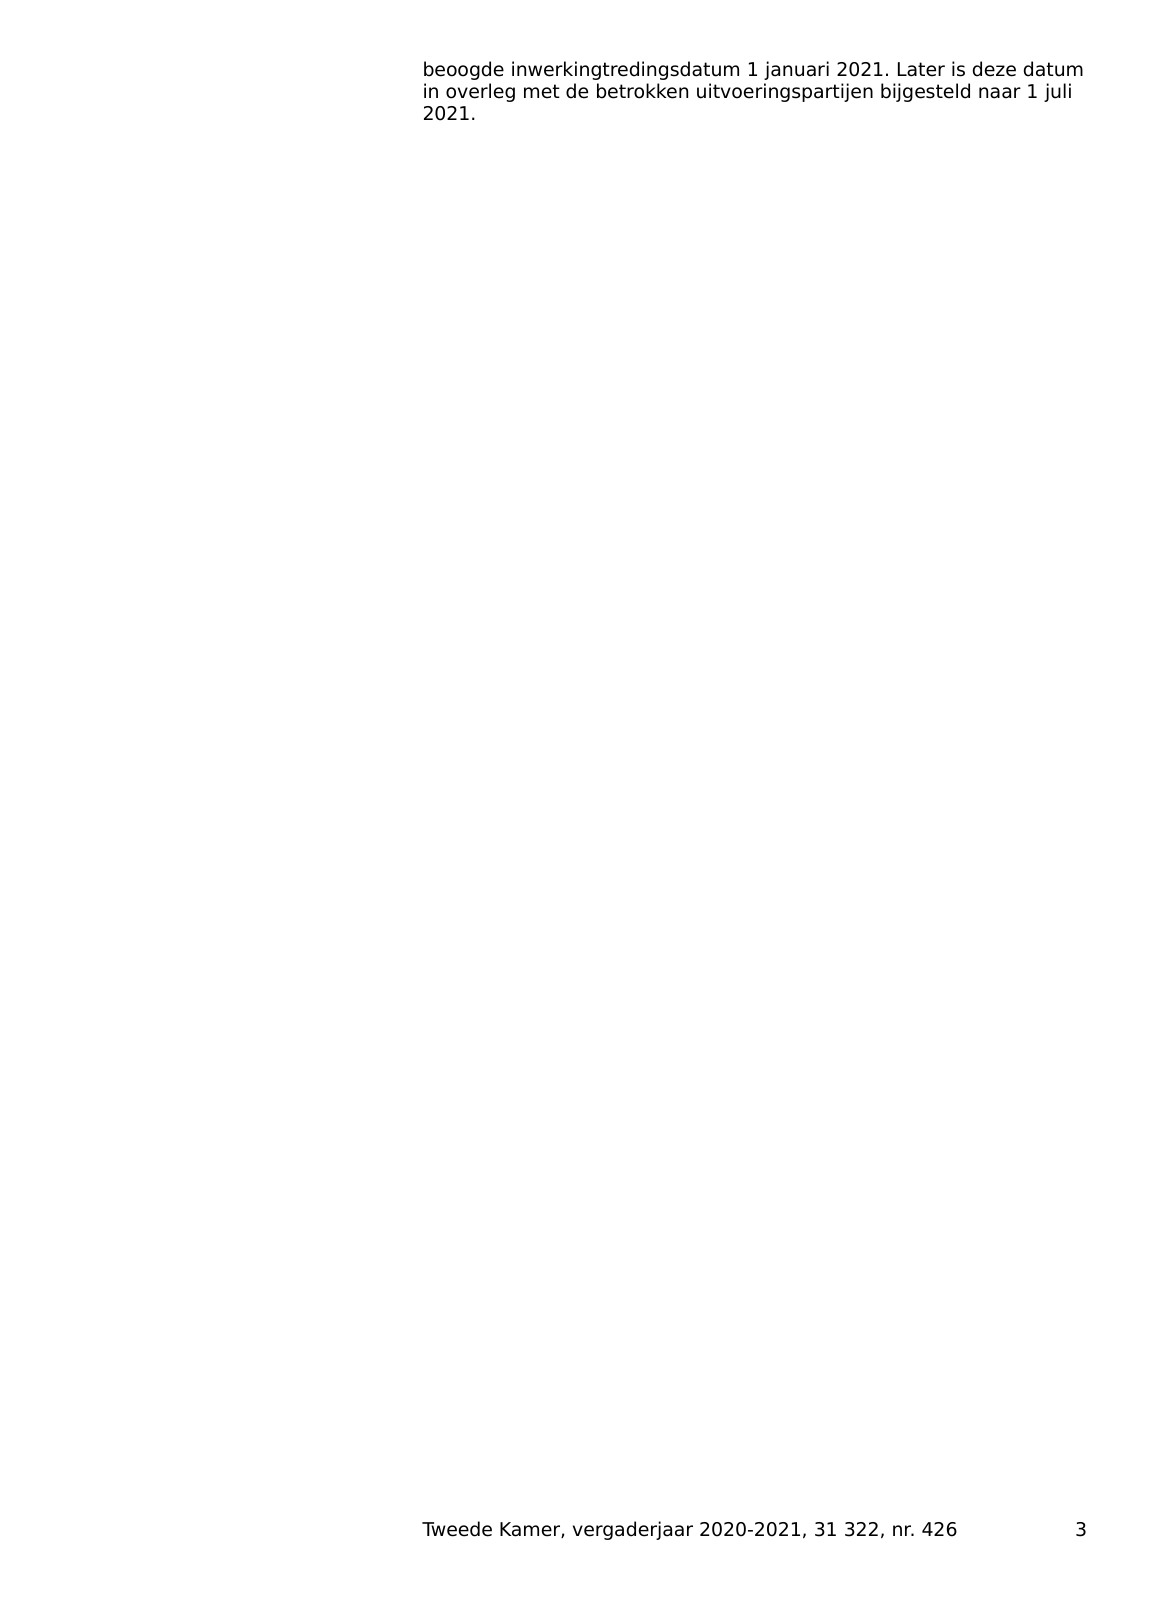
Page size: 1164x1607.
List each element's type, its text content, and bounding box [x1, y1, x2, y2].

text beoogde inwerkingtredingsdatum 1 januari 2021. Later is deze datum in overleg met de betrokken uitvoeringspartijen bijgesteld naar 1 juli 2021. [422, 59, 1087, 125]
